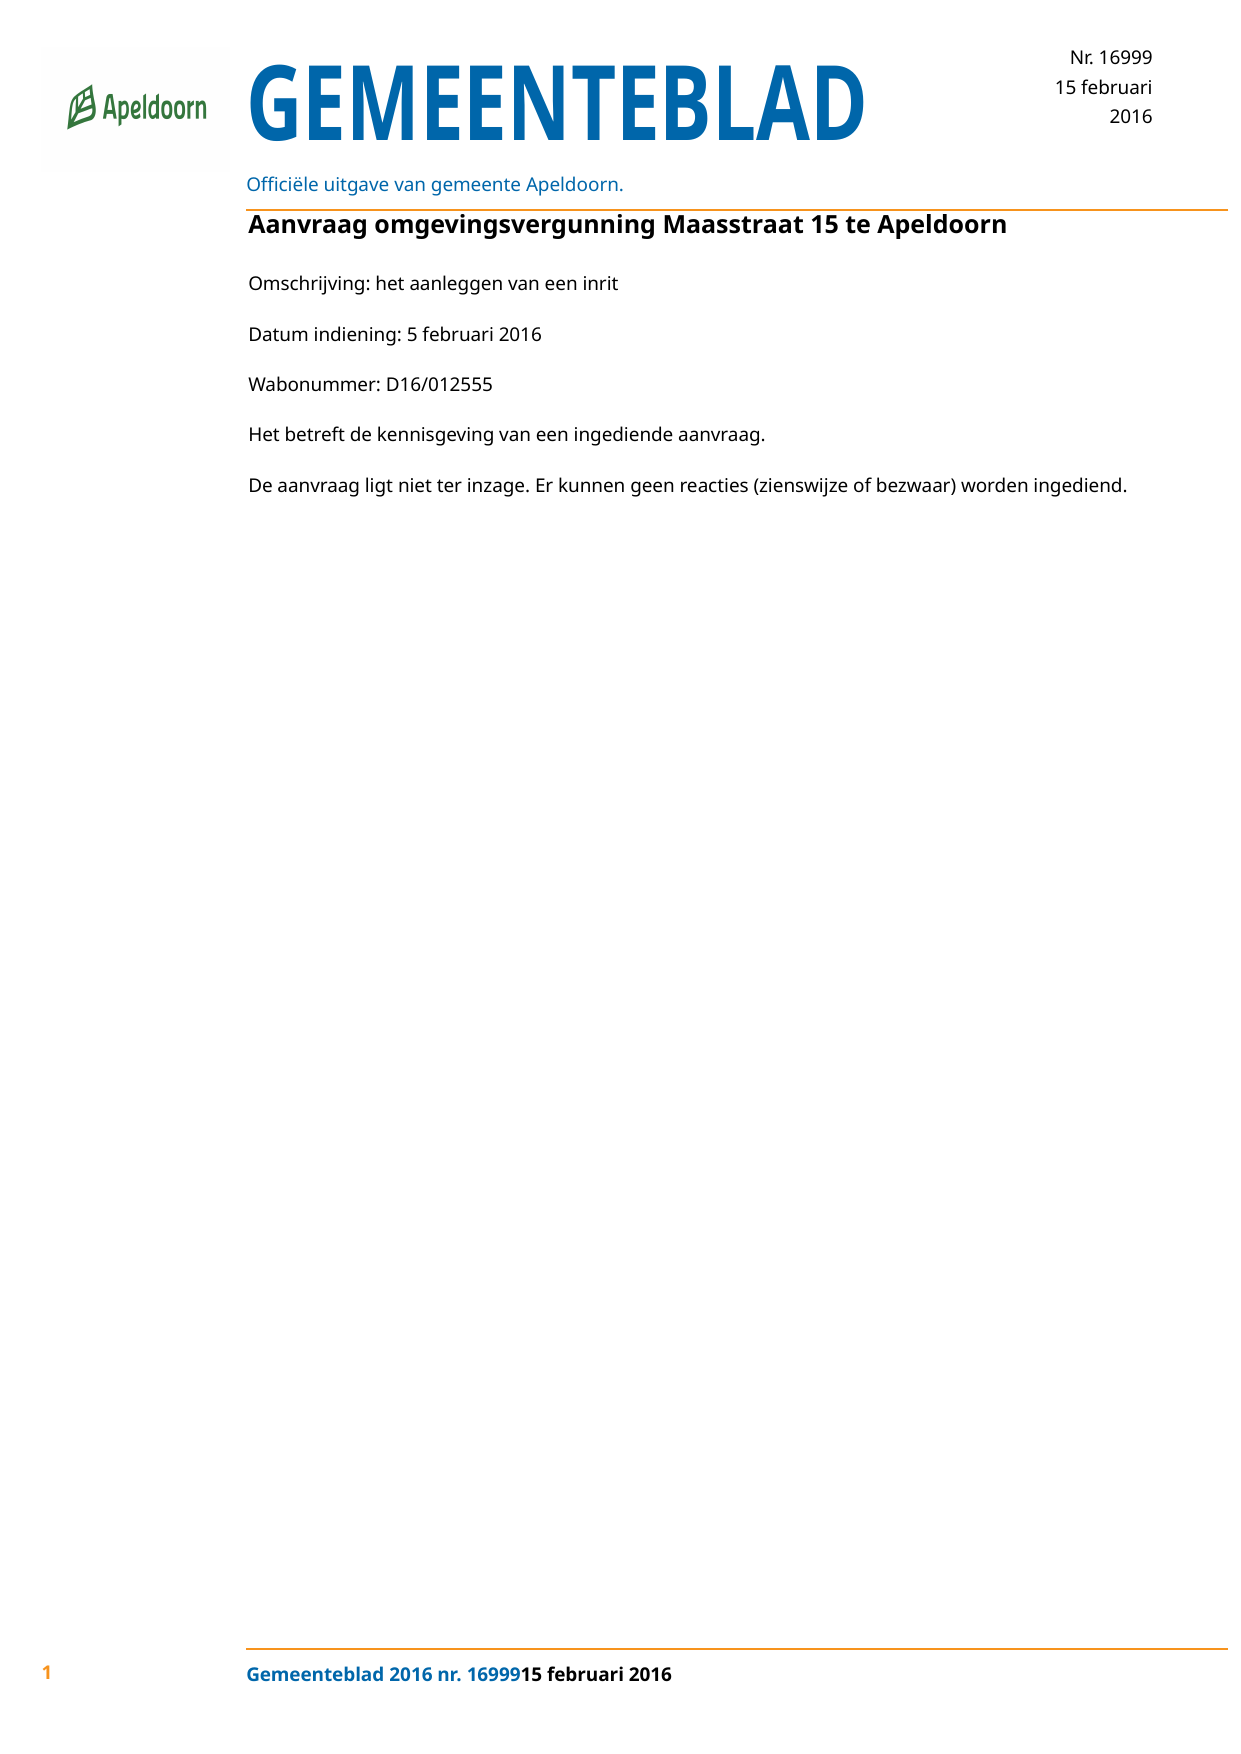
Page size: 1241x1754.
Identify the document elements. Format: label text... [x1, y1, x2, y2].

text Omschrijving: het aanleggen van een inrit [248, 270, 1152, 296]
text De aanvraag ligt niet ter inzage. Er kunnen geen reacties (zienswijze of bezwaar) worden ingediend. [248, 472, 1152, 498]
picture [41, 47, 231, 172]
text Wabonummer: D16/012555 [248, 371, 1152, 397]
text Datum indiening: 5 februari 2016 [248, 321, 1152, 346]
text Aanvraag omgevingsvergunning Maasstraat 15 te Apeldoorn [248, 211, 1152, 241]
text Het betreft de kennisgeving van een ingediende aanvraag. [248, 422, 1152, 447]
